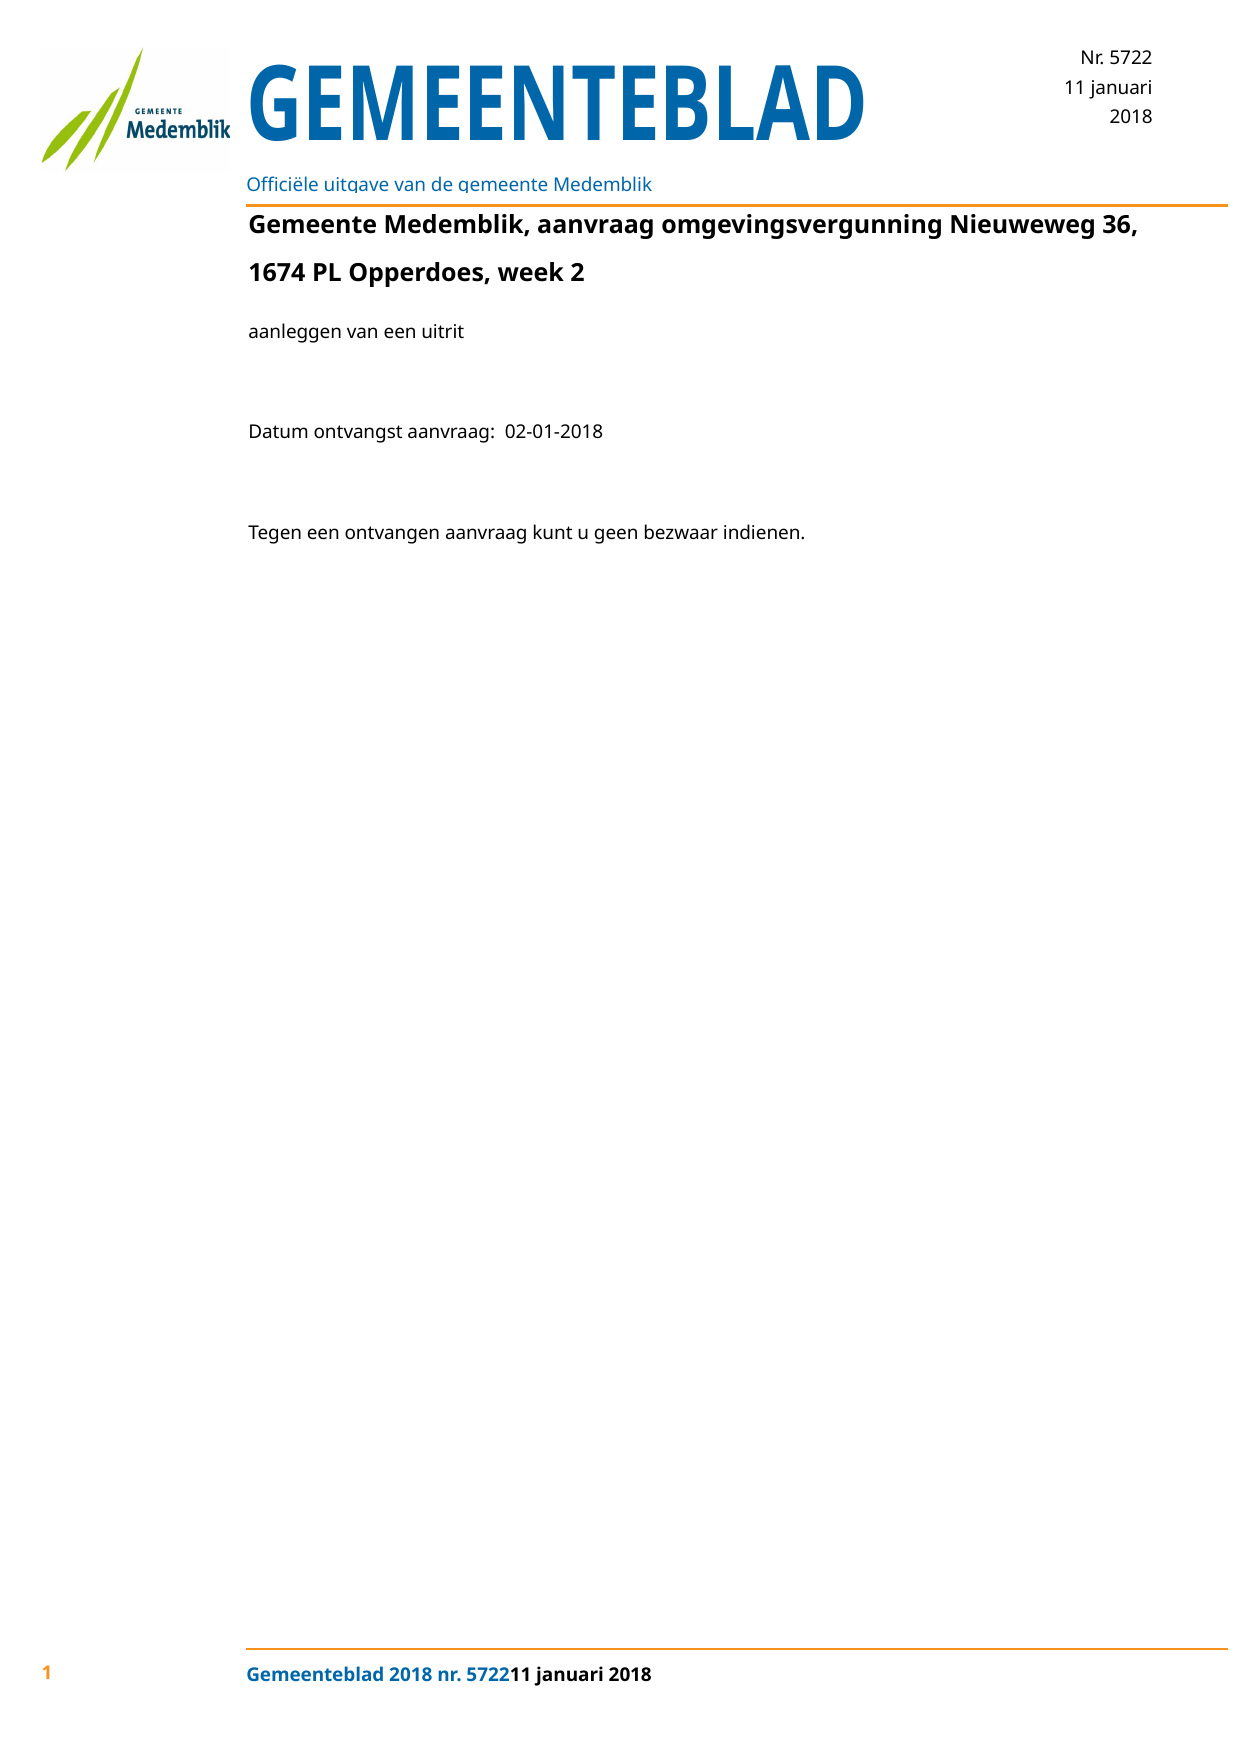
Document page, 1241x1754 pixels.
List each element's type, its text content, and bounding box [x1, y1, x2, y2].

text Tegen een ontvangen aanvraag kunt u geen bezwaar indienen. [248, 519, 1152, 545]
text Gemeente Medemblik, aanvraag omgevingsvergunning Nieuweweg 36, 1674 PL Opperdoes, week 2 [248, 207, 1152, 288]
text Datum ontvangst aanvraag: 02-01-2018 [248, 419, 1152, 444]
text aanleggen van een uitrit [248, 318, 1152, 344]
picture [41, 47, 231, 172]
